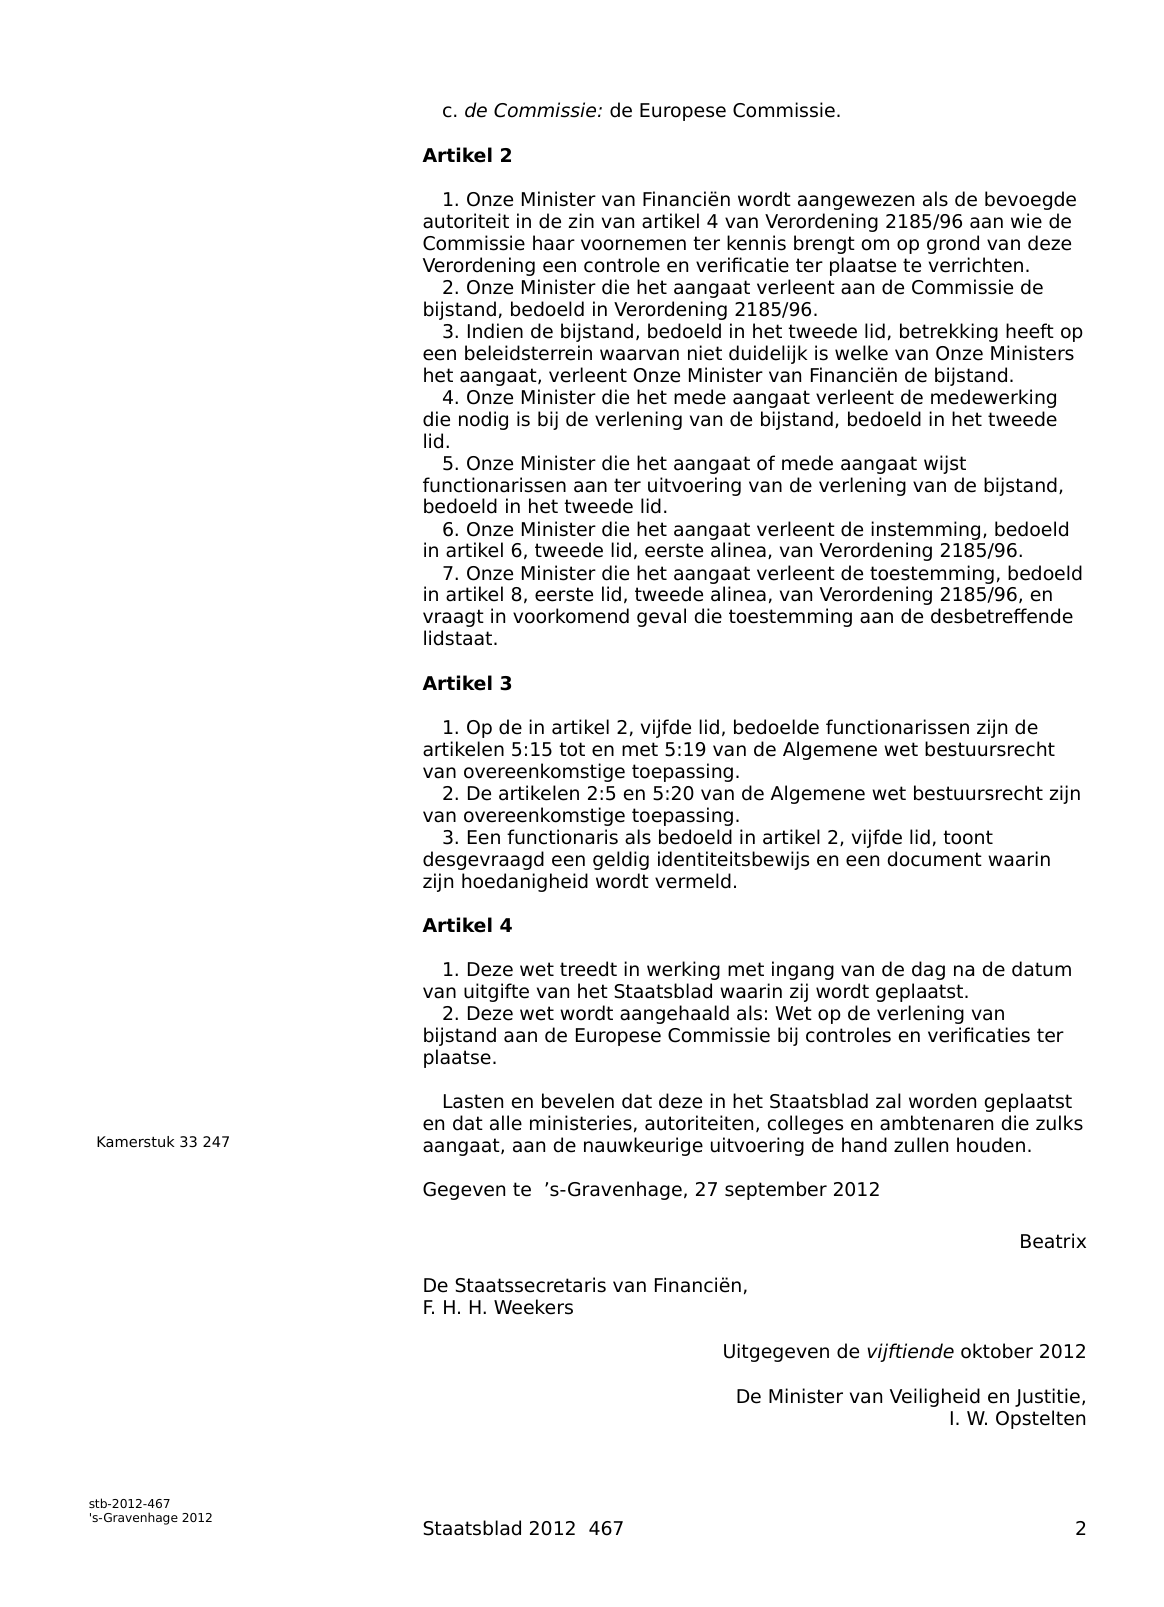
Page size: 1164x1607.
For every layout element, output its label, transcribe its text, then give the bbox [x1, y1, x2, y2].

text De Minister van Veiligheid en Justitie, I. W. Opstelten [422, 1386, 1087, 1429]
text 2. Deze wet wordt aangehaald als: Wet op de verlening van bijstand aan de Europese Commissie bij controles en verificaties ter plaatse. [422, 1003, 1087, 1069]
text 7. Onze Minister die het aangaat verleent de toestemming, bedoeld in artikel 8, eerste lid, tweede alinea, van Verordening 2185/96, en vraagt in voorkomend geval die toestemming aan de desbetreffende lidstaat. [422, 562, 1087, 650]
text 4. Onze Minister die het mede aangaat verleent de medewerking die nodig is bij de verlening van de bijstand, bedoeld in het tweede lid. [422, 387, 1087, 452]
text 6. Onze Minister die het aangaat verleent de instemming, bedoeld in artikel 6, tweede lid, eerste alinea, van Verordening 2185/96. [422, 518, 1087, 562]
text 3. Indien de bijstand, bedoeld in het tweede lid, betrekking heeft op een beleidsterrein waarvan niet duidelijk is welke van Onze Ministers het aangaat, verleent Onze Minister van Financiën de bijstand. [422, 321, 1087, 387]
text Gegeven te ’s-Gravenhage, 27 september 2012 [422, 1179, 1087, 1201]
text stb-2012-467 [88, 1497, 323, 1511]
text 's-Gravenhage 2012 [88, 1511, 323, 1525]
text 2. De artikelen 2:5 en 5:20 van de Algemene wet bestuursrecht zijn van overeenkomstige toepassing. [422, 783, 1087, 827]
text Beatrix [422, 1231, 1087, 1253]
text 3. Een functionaris als bedoeld in artikel 2, vijfde lid, toont desgevraagd een geldig identiteitsbewijs en een document waarin zijn hoedanigheid wordt vermeld. [422, 827, 1087, 892]
text Kamerstuk 33 247 [77, 1134, 396, 1151]
text c. de Commissie: de Europese Commissie. [422, 100, 1087, 122]
text 1. Deze wet treedt in werking met ingang van de dag na de datum van uitgifte van het Staatsblad waarin zij wordt geplaatst. [422, 959, 1087, 1003]
text 1. Op de in artikel 2, vijfde lid, bedoelde functionarissen zijn de artikelen 5:15 tot en met 5:19 van de Algemene wet bestuursrecht van overeenkomstige toepassing. [422, 717, 1087, 783]
subtitle Artikel 3 [422, 672, 1087, 694]
text Lasten en bevelen dat deze in het Staatsblad zal worden geplaatst en dat alle ministeries, autoriteiten, colleges en ambtenaren die zulks aangaat, aan de nauwkeurige uitvoering de hand zullen houden. [422, 1091, 1087, 1157]
text Uitgegeven de vijftiende oktober 2012 [422, 1341, 1087, 1363]
text 2. Onze Minister die het aangaat verleent aan de Commissie de bijstand, bedoeld in Verordening 2185/96. [422, 277, 1087, 321]
text 5. Onze Minister die het aangaat of mede aangaat wijst functionarissen aan ter uitvoering van de verlening van de bijstand, bedoeld in het tweede lid. [422, 452, 1087, 518]
subtitle Artikel 4 [422, 915, 1087, 937]
subtitle Artikel 2 [422, 144, 1087, 167]
text 1. Onze Minister van Financiën wordt aangewezen als de bevoegde autoriteit in de zin van artikel 4 van Verordening 2185/96 aan wie de Commissie haar voornemen ter kennis brengt om op grond van deze Verordening een controle en verificatie ter plaatse te verrichten. [422, 189, 1087, 277]
text De Staatssecretaris van Financiën, F. H. H. Weekers [422, 1275, 1087, 1319]
